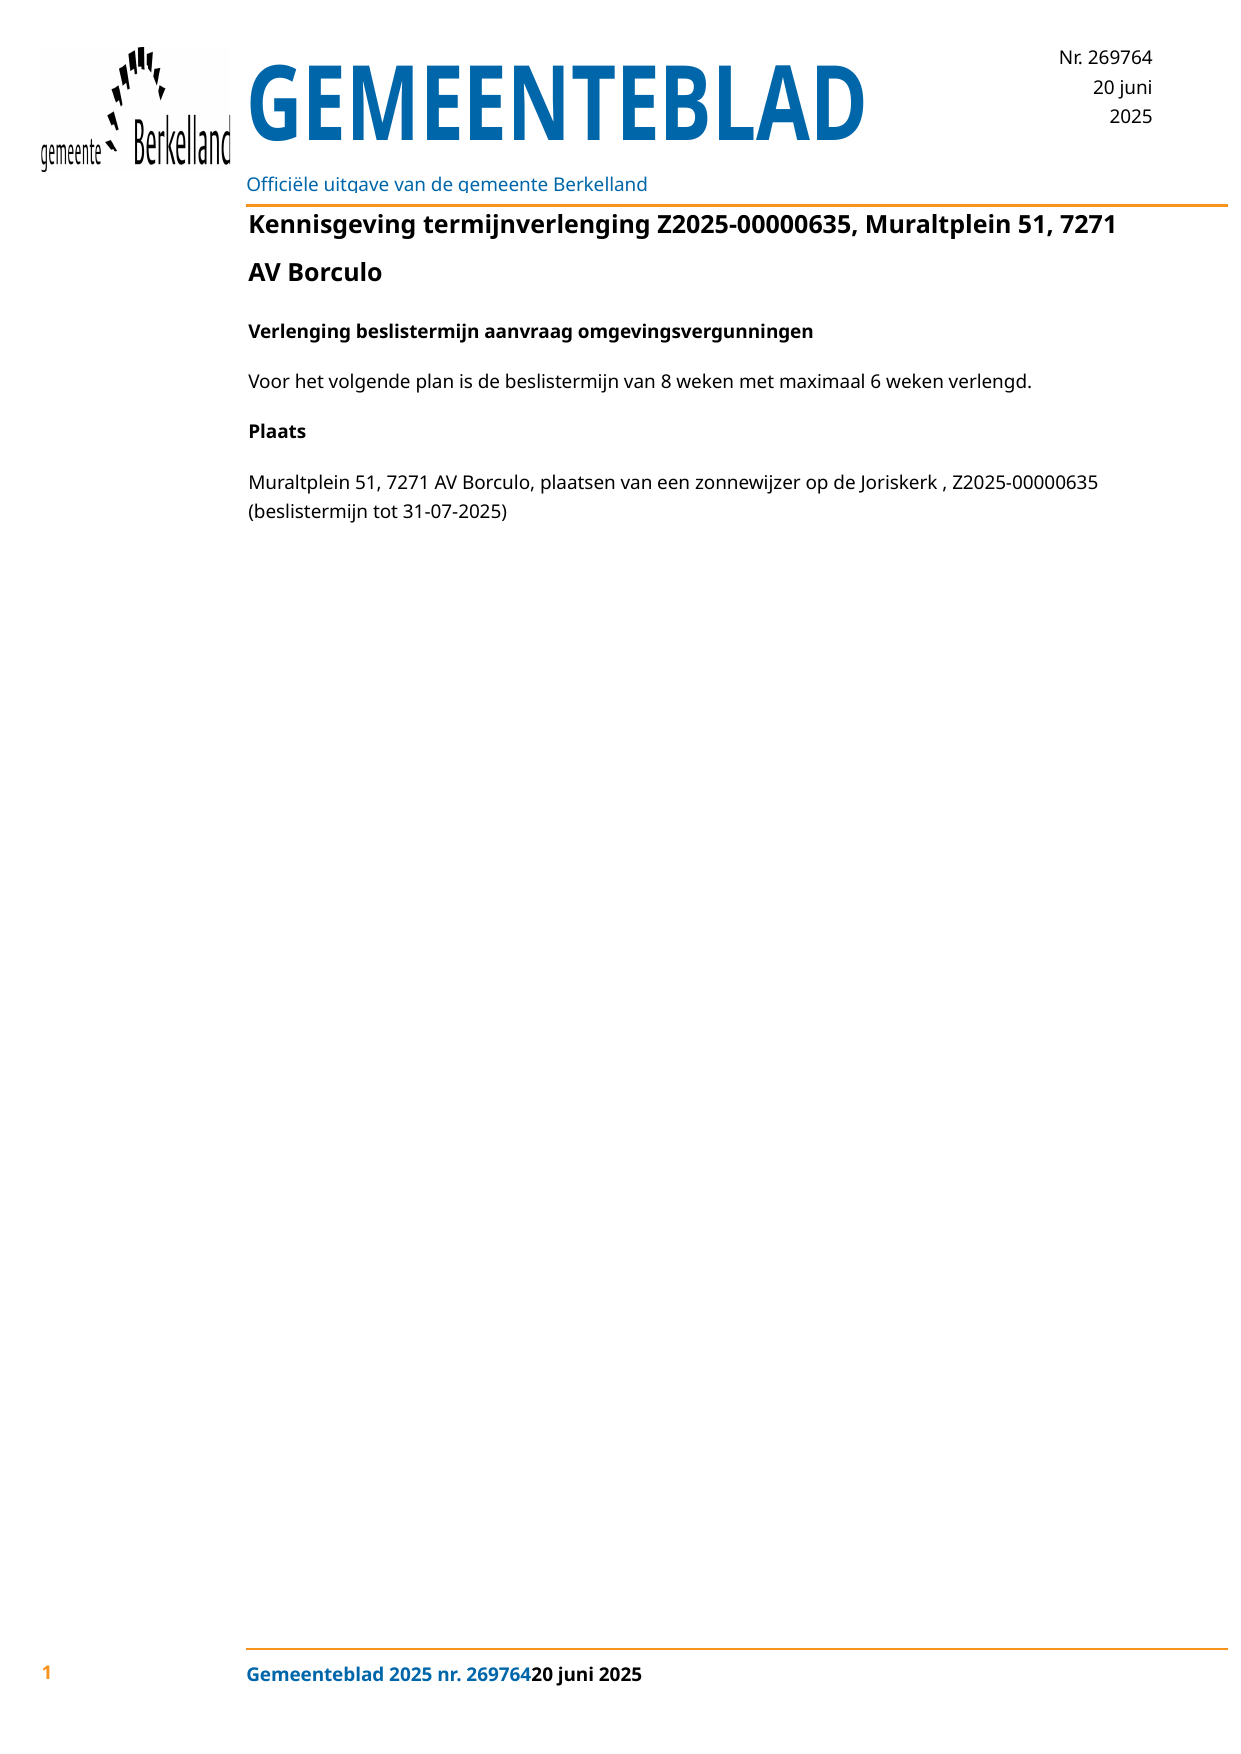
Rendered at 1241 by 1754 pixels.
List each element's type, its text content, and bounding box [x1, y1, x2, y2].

text Plaats [248, 419, 1152, 444]
picture [41, 47, 231, 172]
text Verlenging beslistermijn aanvraag omgevingsvergunningen [248, 318, 1152, 344]
text Kennisgeving termijnverlenging Z2025-00000635, Muraltplein 51, 7271 AV Borculo [248, 207, 1152, 288]
text Voor het volgende plan is de beslistermijn van 8 weken met maximaal 6 weken verlengd. [248, 368, 1152, 394]
text Muraltplein 51, 7271 AV Borculo, plaatsen van een zonnewijzer op de Joriskerk , Z2025-00000635 (beslistermijn tot 31-07-2025) [248, 469, 1152, 524]
